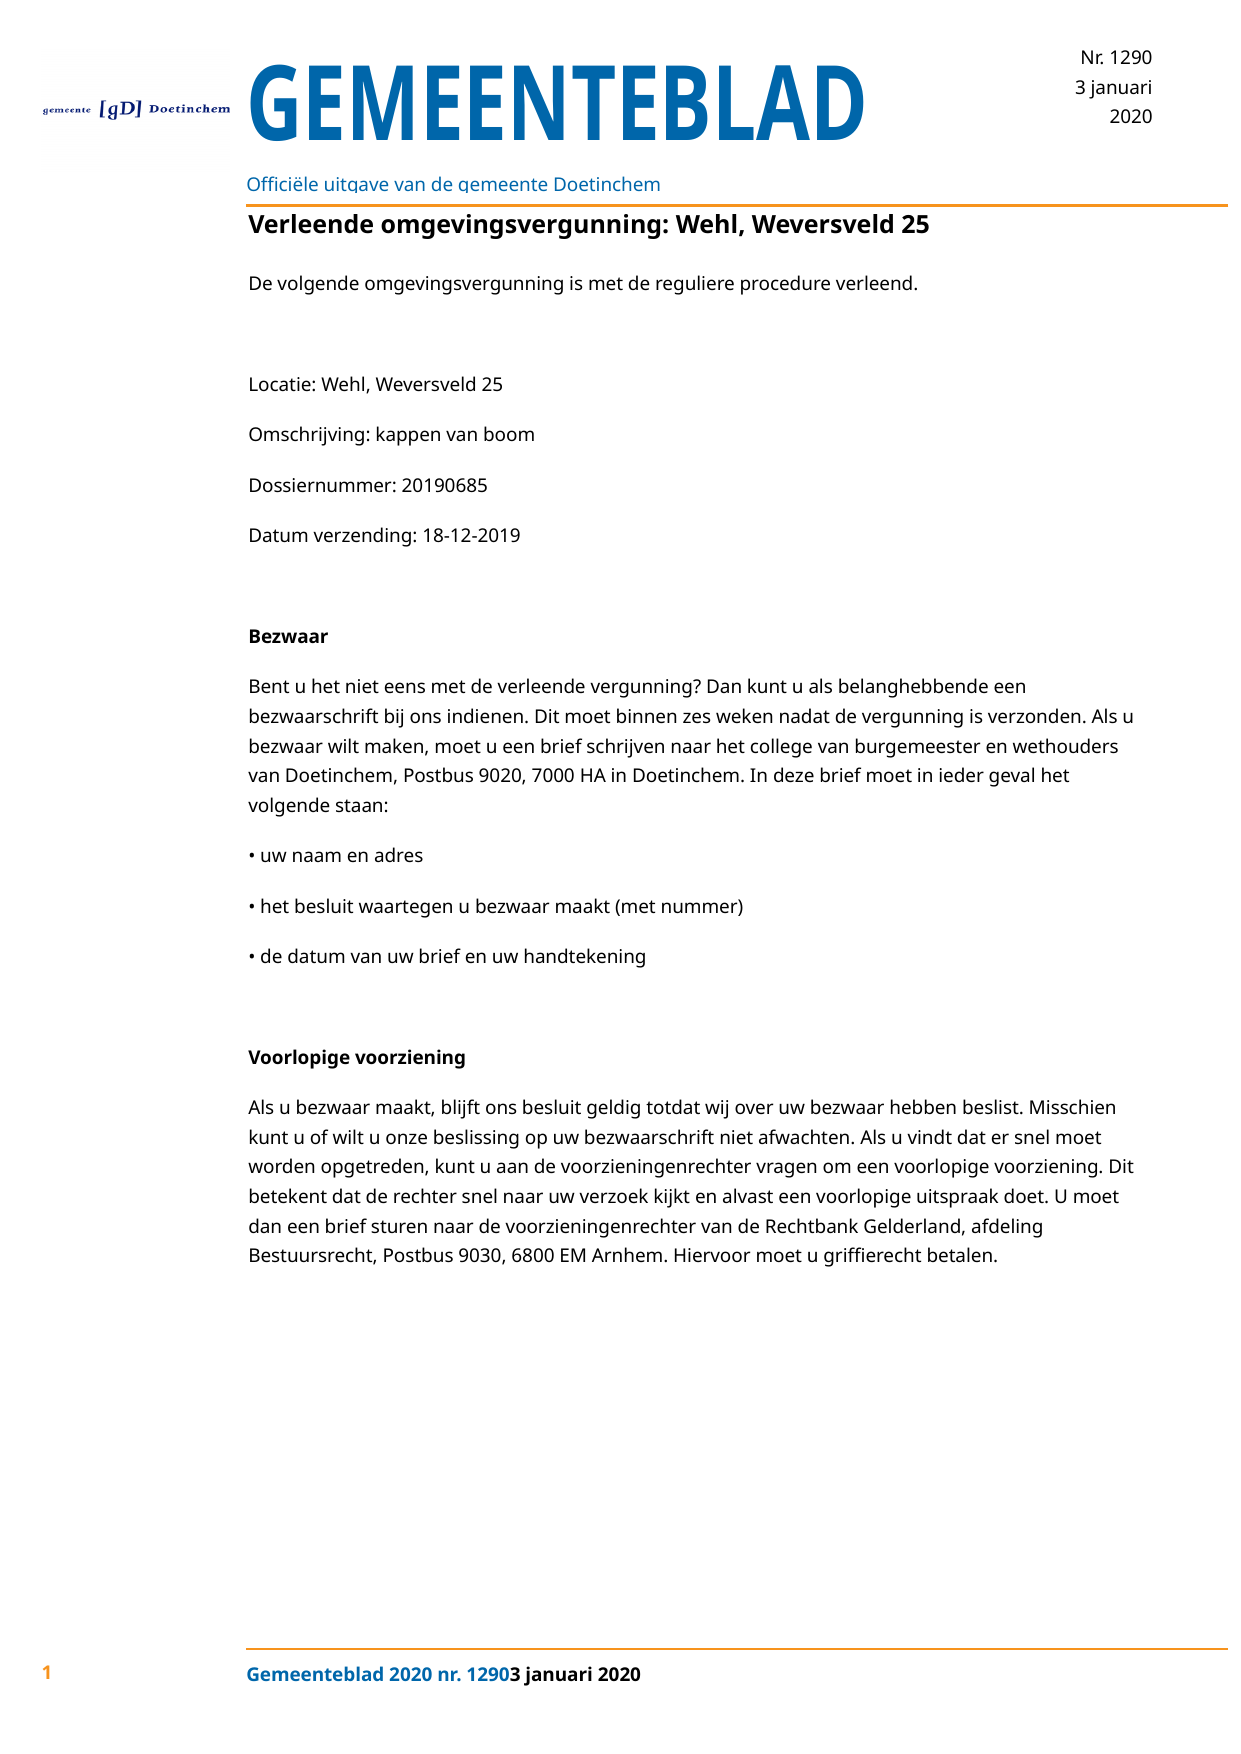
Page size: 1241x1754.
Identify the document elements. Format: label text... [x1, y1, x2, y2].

text Als u bezwaar maakt, blijft ons besluit geldig totdat wij over uw bezwaar hebben beslist. Misschien kunt u of wilt u onze beslissing op uw bezwaarschrift niet afwachten. Als u vindt dat er snel moet worden opgetreden, kunt u aan de voorzieningenrechter vragen om een voorlopige voorziening. Dit betekent dat de rechter snel naar uw verzoek kijkt en alvast een voorlopige uitspraak doet. U moet dan een brief sturen naar de voorzieningenrechter van de Rechtbank Gelderland, afdeling Bestuursrecht, Postbus 9030, 6800 EM Arnhem. Hiervoor moet u griffierecht betalen. [248, 1094, 1152, 1268]
text Bent u het niet eens met de verleende vergunning? Dan kunt u als belanghebbende een bezwaarschrift bij ons indienen. Dit moet binnen zes weken nadat de vergunning is verzonden. Als u bezwaar wilt maken, moet u een brief schrijven naar het college van burgemeester en wethouders van Doetinchem, Postbus 9020, 7000 HA in Doetinchem. In deze brief moet in ieder geval het volgende staan: [248, 674, 1152, 818]
text • het besluit waartegen u bezwaar maakt (met nummer) [248, 893, 1152, 918]
text Locatie: Wehl, Weversveld 25 [248, 371, 1152, 397]
picture [41, 47, 231, 172]
text Bezwaar [248, 623, 1152, 649]
text Voorlopige voorziening [248, 1044, 1152, 1070]
text Omschrijving: kappen van boom [248, 422, 1152, 447]
text De volgende omgevingsvergunning is met de reguliere procedure verleend. [248, 270, 1152, 296]
text Verleende omgevingsvergunning: Wehl, Weversveld 25 [248, 207, 1152, 241]
text • uw naam en adres [248, 842, 1152, 868]
text • de datum van uw brief en uw handtekening [248, 943, 1152, 969]
text Datum verzending: 18-12-2019 [248, 522, 1152, 548]
text Dossiernummer: 20190685 [248, 472, 1152, 498]
